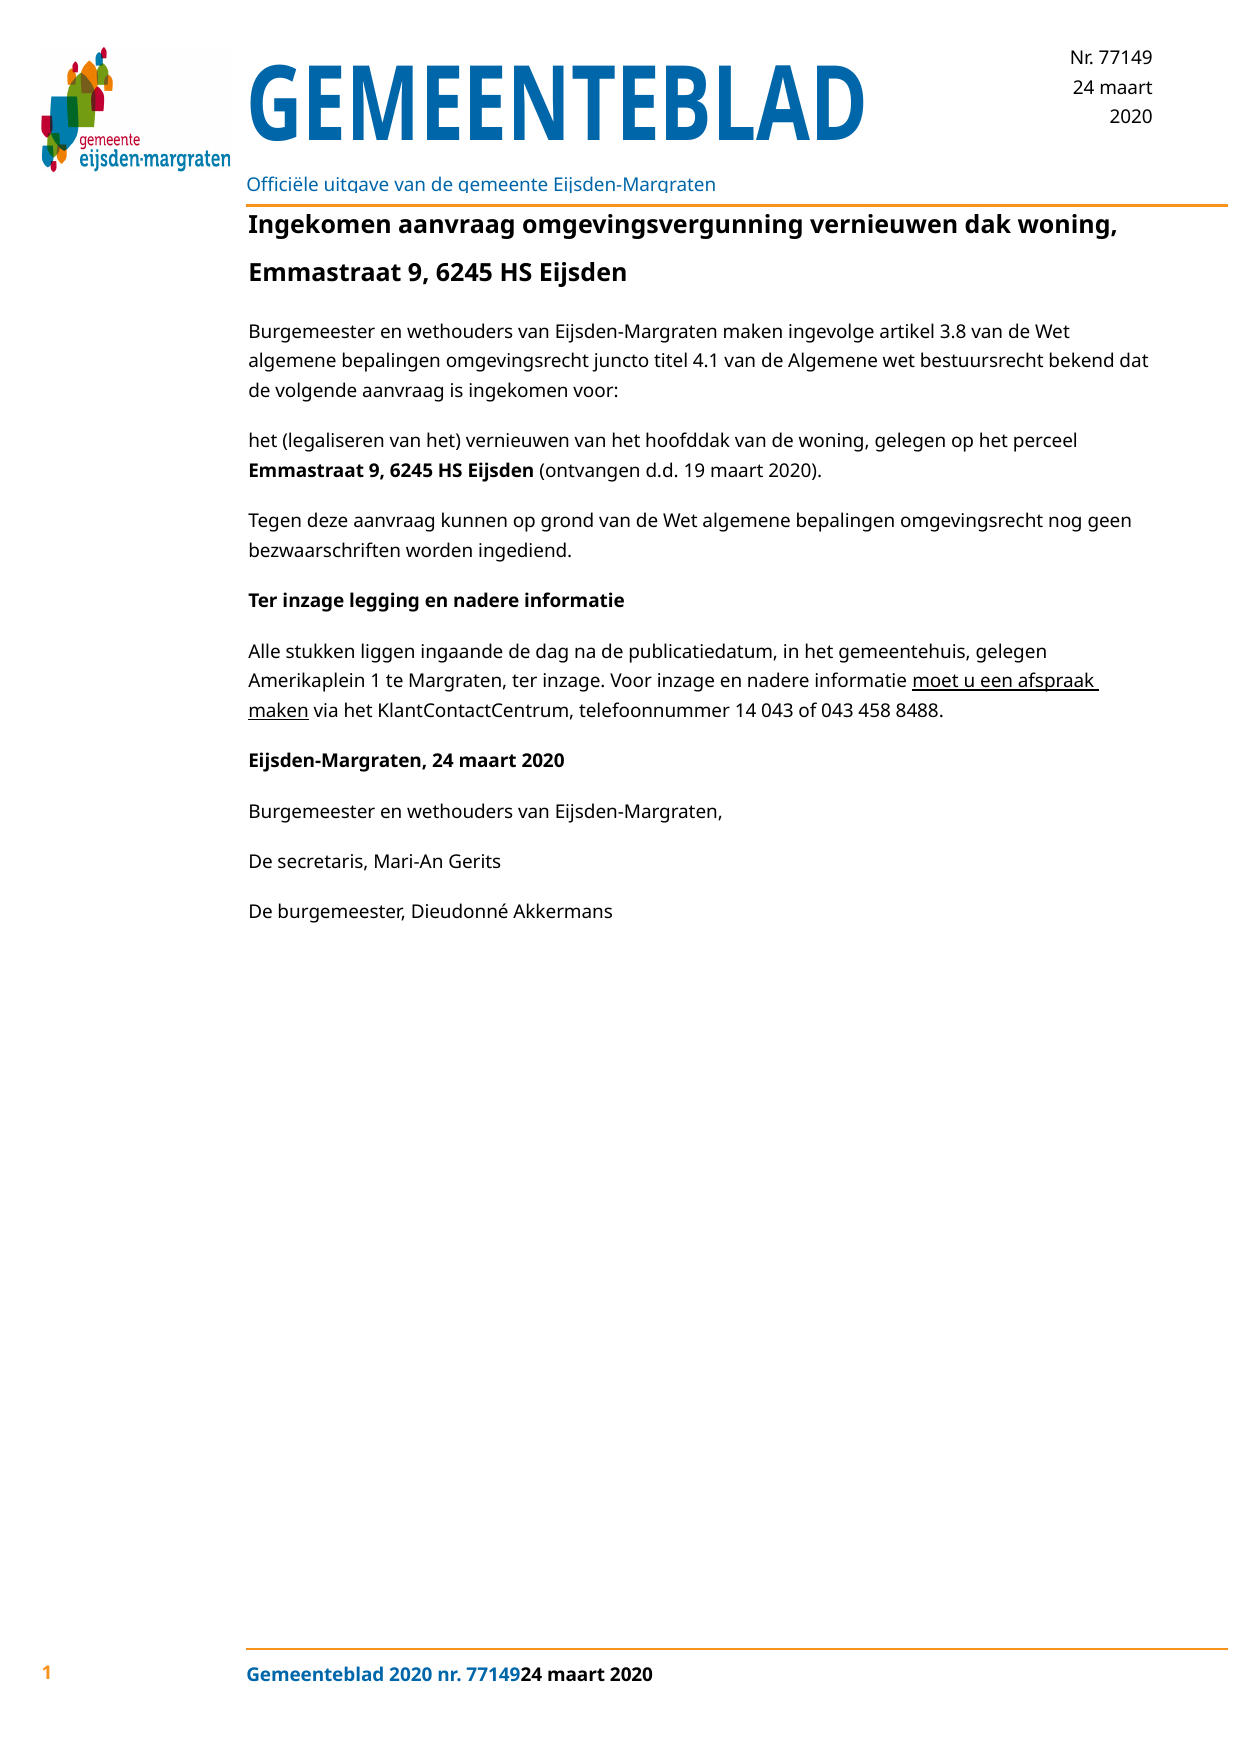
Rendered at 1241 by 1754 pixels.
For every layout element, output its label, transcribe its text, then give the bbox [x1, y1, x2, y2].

text Burgemeester en wethouders van Eijsden-Margraten, [248, 798, 1152, 824]
text Alle stukken liggen ingaande de dag na de publicatiedatum, in het gemeentehuis, gelegen Amerikaplein 1 te Margraten, ter inzage. Voor inzage en nadere informatie moet u een afspraak maken via het KlantContactCentrum, telefoonnummer 14 043 of 043 458 8488. [248, 638, 1152, 723]
text Eijsden-Margraten, 24 maart 2020 [248, 747, 1152, 773]
text Tegen deze aanvraag kunnen op grond van de Wet algemene bepalingen omgevingsrecht nog geen bezwaarschriften worden ingediend. [248, 507, 1152, 563]
text De burgemeester, Dieudonné Akkermans [248, 899, 1152, 924]
text Ter inzage legging en nadere informatie [248, 587, 1152, 613]
picture [41, 47, 231, 172]
text het (legaliseren van het) vernieuwen van het hoofddak van de woning, gelegen op het perceel Emmastraat 9, 6245 HS Eijsden (ontvangen d.d. 19 maart 2020). [248, 427, 1152, 483]
text De secretaris, Mari-An Gerits [248, 848, 1152, 874]
text Burgemeester en wethouders van Eijsden-Margraten maken ingevolge artikel 3.8 van de Wet algemene bepalingen omgevingsrecht juncto titel 4.1 van de Algemene wet bestuursrecht bekend dat de volgende aanvraag is ingekomen voor: [248, 318, 1152, 403]
text Ingekomen aanvraag omgevingsvergunning vernieuwen dak woning, Emmastraat 9, 6245 HS Eijsden [248, 207, 1152, 288]
